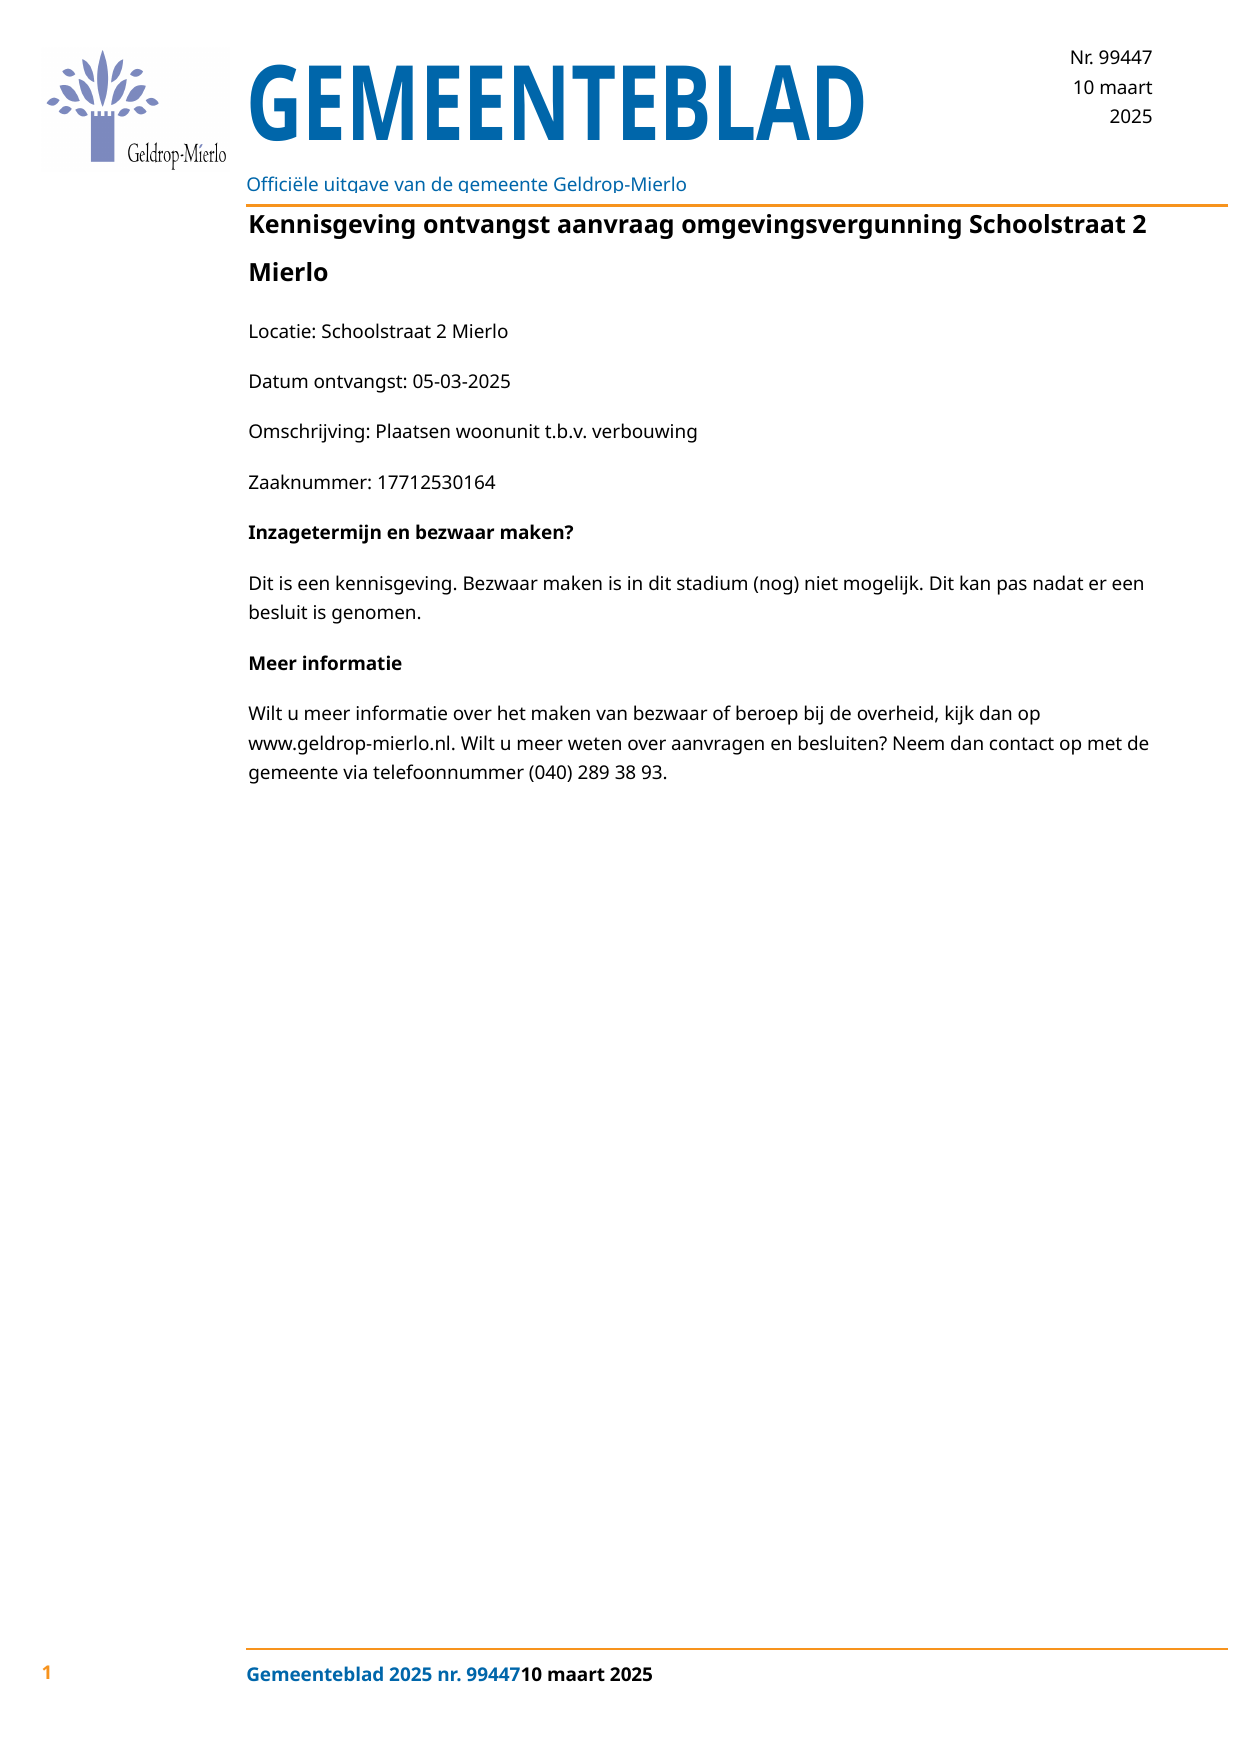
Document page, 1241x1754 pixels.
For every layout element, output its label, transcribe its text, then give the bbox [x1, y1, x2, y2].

text Omschrijving: Plaatsen woonunit t.b.v. verbouwing [248, 419, 1152, 444]
text Dit is een kennisgeving. Bezwaar maken is in dit stadium (nog) niet mogelijk. Dit kan pas nadat er een besluit is genomen. [248, 570, 1152, 625]
text Datum ontvangst: 05-03-2025 [248, 368, 1152, 394]
text Wilt u meer informatie over het maken van bezwaar of beroep bij de overheid, kijk dan op www.geldrop-mierlo.nl. Wilt u meer weten over aanvragen en besluiten? Neem dan contact op met de gemeente via telefoonnummer (040) 289 38 93. [248, 700, 1152, 785]
text Kennisgeving ontvangst aanvraag omgevingsvergunning Schoolstraat 2 Mierlo [248, 207, 1152, 288]
text Zaaknummer: 17712530164 [248, 469, 1152, 495]
text Inzagetermijn en bezwaar maken? [248, 519, 1152, 545]
text Meer informatie [248, 650, 1152, 676]
picture [41, 47, 231, 172]
text Locatie: Schoolstraat 2 Mierlo [248, 318, 1152, 344]
